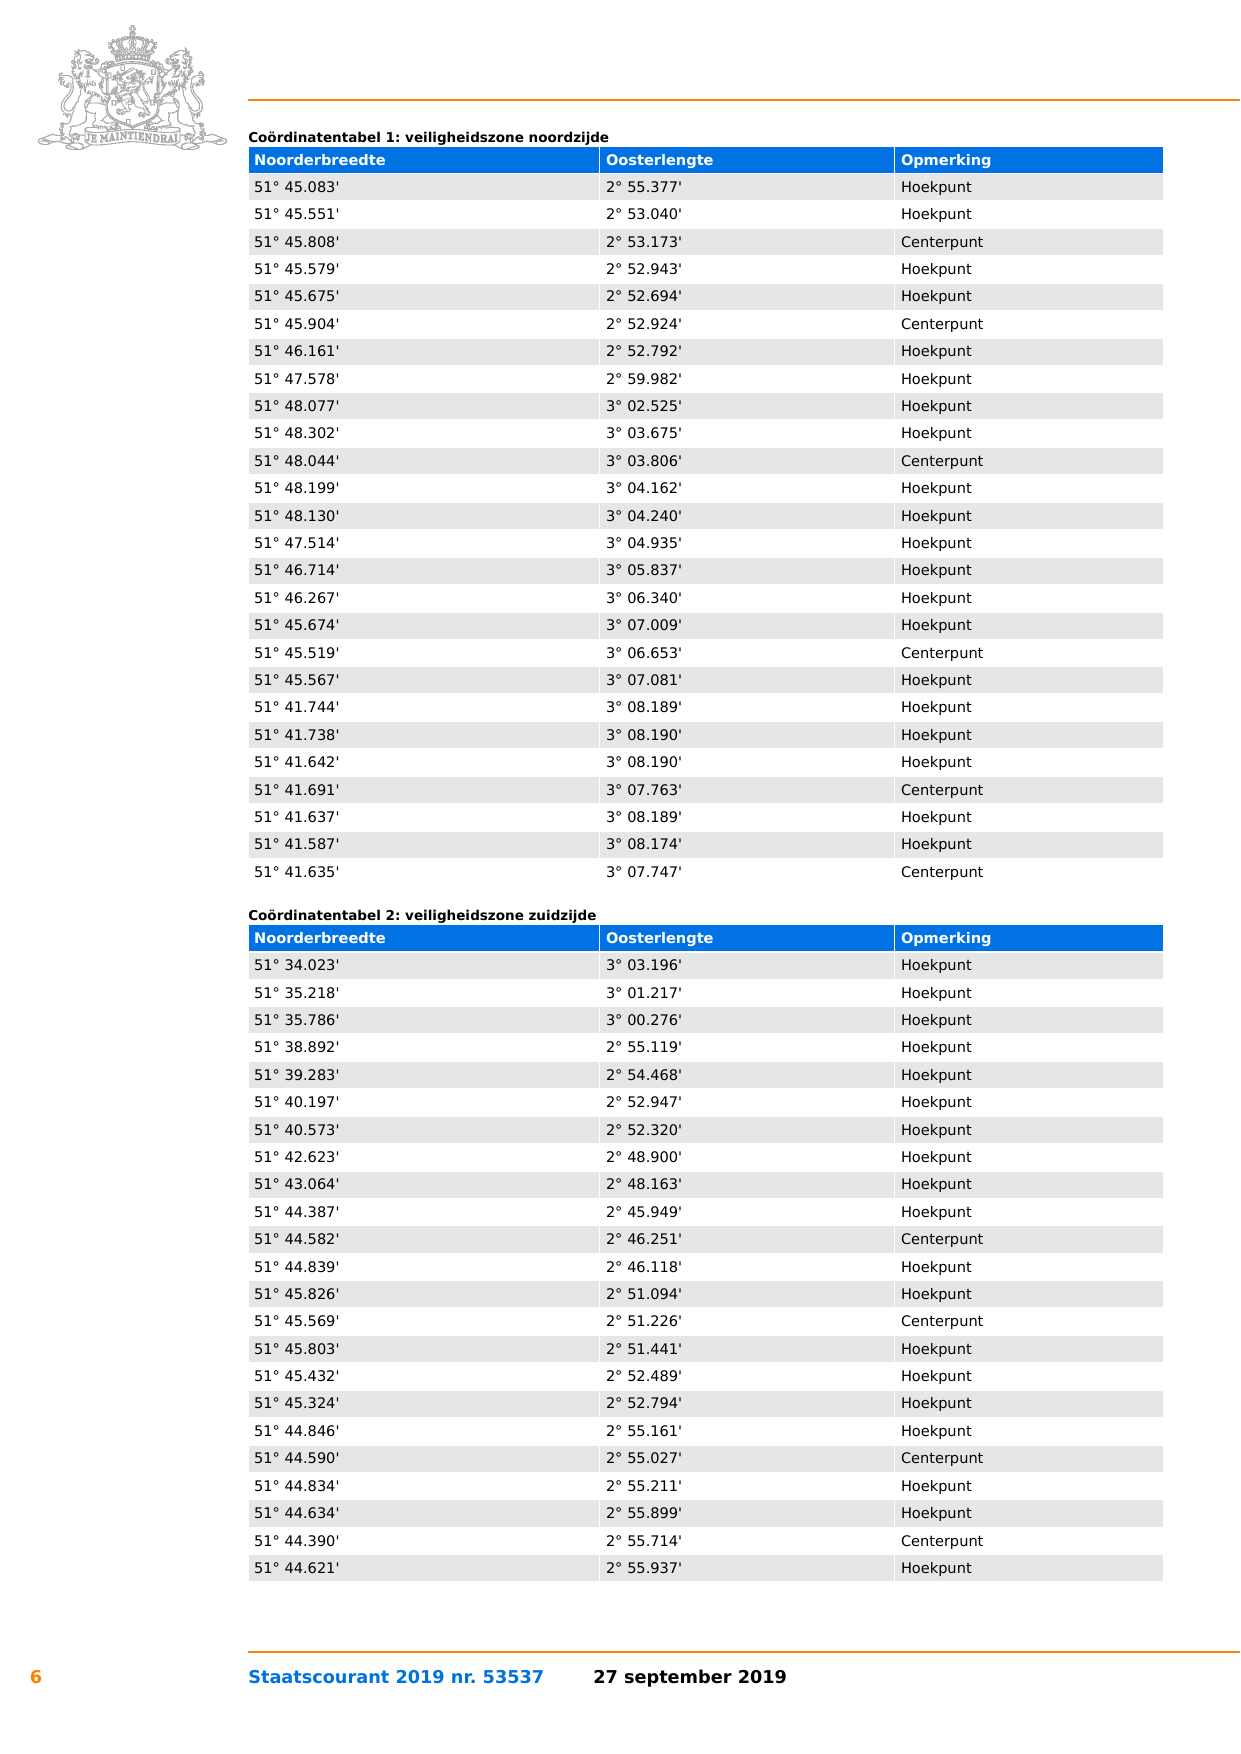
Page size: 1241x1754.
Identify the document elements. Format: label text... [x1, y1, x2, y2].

table_cell Hoekpunt [895, 832, 1163, 858]
table_cell Hoekpunt [895, 475, 1163, 502]
table_cell 2° 53.173' [600, 229, 894, 255]
table_cell Hoekpunt [895, 1117, 1163, 1143]
table_cell Hoekpunt [895, 421, 1163, 447]
table_cell 2° 55.211' [600, 1473, 894, 1499]
table_cell 2° 52.320' [600, 1117, 894, 1143]
table_cell 51° 48.199' [249, 475, 599, 502]
table_cell 51° 45.674' [249, 613, 599, 639]
table_cell Hoekpunt [895, 201, 1163, 228]
table_cell 51° 44.634' [249, 1500, 599, 1527]
table_cell 2° 54.468' [600, 1062, 894, 1088]
table_cell 3° 08.174' [600, 832, 894, 858]
table_cell Hoekpunt [895, 695, 1163, 721]
table_cell 51° 45.324' [249, 1391, 599, 1417]
table_cell Hoekpunt [895, 804, 1163, 831]
table_cell Hoekpunt [895, 1391, 1163, 1417]
table_cell 51° 42.623' [249, 1144, 599, 1171]
table_cell Centerpunt [895, 1226, 1163, 1253]
table_cell Hoekpunt [895, 1336, 1163, 1362]
table_cell 2° 52.947' [600, 1089, 894, 1116]
table_cell Hoekpunt [895, 1007, 1163, 1033]
table_cell Hoekpunt [895, 366, 1163, 392]
table_cell 51° 45.567' [249, 667, 599, 693]
table_cell Noorderbreedte [249, 925, 599, 951]
table_cell 3° 03.675' [600, 421, 894, 447]
table_cell 3° 06.340' [600, 585, 894, 611]
table_cell 51° 38.892' [249, 1035, 599, 1061]
table_cell 51° 44.846' [249, 1418, 599, 1444]
table_cell 3° 07.009' [600, 613, 894, 639]
table_cell Hoekpunt [895, 1473, 1163, 1499]
table_cell 2° 55.377' [600, 174, 894, 200]
table_cell 3° 07.747' [600, 859, 894, 885]
table_cell 2° 55.899' [600, 1500, 894, 1527]
table_cell 2° 51.441' [600, 1336, 894, 1362]
table_cell 2° 45.949' [600, 1199, 894, 1225]
table_cell Centerpunt [895, 1528, 1163, 1554]
table_cell Hoekpunt [895, 1363, 1163, 1390]
table_cell 51° 46.714' [249, 558, 599, 584]
table_cell Oosterlengte [600, 925, 894, 951]
table_cell Hoekpunt [895, 980, 1163, 1006]
table_cell 3° 04.162' [600, 475, 894, 502]
table_cell Hoekpunt [895, 1555, 1163, 1581]
table_cell 51° 39.283' [249, 1062, 599, 1088]
table_cell 2° 52.924' [600, 311, 894, 337]
table_cell Hoekpunt [895, 1254, 1163, 1280]
table_cell 51° 41.637' [249, 804, 599, 831]
table_header Coördinatentabel 1: veiligheidszone noordzijde [248, 130, 1163, 146]
table_cell 51° 48.302' [249, 421, 599, 447]
table_cell 51° 47.578' [249, 366, 599, 392]
table_cell 51° 34.023' [249, 953, 599, 979]
table_cell Hoekpunt [895, 1199, 1163, 1225]
table_cell 2° 52.694' [600, 284, 894, 310]
table_cell 2° 55.119' [600, 1035, 894, 1061]
table_cell Hoekpunt [895, 722, 1163, 748]
table_cell 51° 45.551' [249, 201, 599, 228]
table_cell 51° 48.044' [249, 448, 599, 474]
table_cell 51° 44.834' [249, 1473, 599, 1499]
table_cell 51° 48.130' [249, 503, 599, 529]
table_cell 51° 45.808' [249, 229, 599, 255]
table_cell 2° 48.163' [600, 1172, 894, 1198]
table_cell Hoekpunt [895, 530, 1163, 557]
table_cell Hoekpunt [895, 1089, 1163, 1116]
table_cell 51° 45.519' [249, 640, 599, 666]
table_cell 2° 53.040' [600, 201, 894, 228]
table_cell 51° 43.064' [249, 1172, 599, 1198]
table_cell 51° 40.197' [249, 1089, 599, 1116]
table_cell 51° 41.642' [249, 749, 599, 776]
table_cell Hoekpunt [895, 256, 1163, 283]
table_cell Centerpunt [895, 311, 1163, 337]
table_cell 3° 06.653' [600, 640, 894, 666]
table_cell 51° 45.904' [249, 311, 599, 337]
table_cell 2° 52.794' [600, 1391, 894, 1417]
table_cell Centerpunt [895, 229, 1163, 255]
table_cell 51° 44.387' [249, 1199, 599, 1225]
table_cell 51° 45.432' [249, 1363, 599, 1390]
table_cell 51° 45.675' [249, 284, 599, 310]
table_cell 2° 52.792' [600, 339, 894, 365]
table_cell Hoekpunt [895, 339, 1163, 365]
table_cell Centerpunt [895, 448, 1163, 474]
table_header Coördinatentabel 2: veiligheidszone zuidzijde [248, 908, 1163, 924]
table_cell Hoekpunt [895, 503, 1163, 529]
table_cell 51° 44.590' [249, 1446, 599, 1472]
table_cell 3° 01.217' [600, 980, 894, 1006]
table_cell Hoekpunt [895, 667, 1163, 693]
table_cell 51° 41.738' [249, 722, 599, 748]
table_cell 51° 47.514' [249, 530, 599, 557]
table_cell Centerpunt [895, 777, 1163, 803]
table_cell 2° 55.027' [600, 1446, 894, 1472]
table_cell Hoekpunt [895, 558, 1163, 584]
table_cell Hoekpunt [895, 749, 1163, 776]
table_cell 3° 07.763' [600, 777, 894, 803]
table_cell 51° 44.390' [249, 1528, 599, 1554]
table_cell 51° 41.635' [249, 859, 599, 885]
table_cell 2° 51.094' [600, 1281, 894, 1307]
table_cell 3° 02.525' [600, 393, 894, 419]
table_cell 51° 45.083' [249, 174, 599, 200]
table_cell Oosterlengte [600, 147, 894, 173]
table_cell 2° 52.489' [600, 1363, 894, 1390]
table_cell Hoekpunt [895, 953, 1163, 979]
table_cell 51° 45.579' [249, 256, 599, 283]
table_cell 51° 35.218' [249, 980, 599, 1006]
table_cell Hoekpunt [895, 1062, 1163, 1088]
table_cell 51° 44.839' [249, 1254, 599, 1280]
table_cell 2° 46.118' [600, 1254, 894, 1280]
table_cell 3° 03.806' [600, 448, 894, 474]
table_cell 3° 04.240' [600, 503, 894, 529]
table_cell 2° 52.943' [600, 256, 894, 283]
table_cell 51° 45.803' [249, 1336, 599, 1362]
table_cell 2° 46.251' [600, 1226, 894, 1253]
table_cell 51° 46.161' [249, 339, 599, 365]
table_cell 3° 04.935' [600, 530, 894, 557]
table_cell 51° 40.573' [249, 1117, 599, 1143]
table_cell Opmerking [895, 147, 1163, 173]
table_cell 3° 03.196' [600, 953, 894, 979]
table_cell 3° 08.189' [600, 695, 894, 721]
table_cell Noorderbreedte [249, 147, 599, 173]
table_cell Hoekpunt [895, 1035, 1163, 1061]
table_cell 2° 55.161' [600, 1418, 894, 1444]
table_cell Hoekpunt [895, 174, 1163, 200]
table_cell 3° 05.837' [600, 558, 894, 584]
table_cell Centerpunt [895, 859, 1163, 885]
table_cell Hoekpunt [895, 613, 1163, 639]
table_cell 3° 08.190' [600, 749, 894, 776]
table_cell 2° 48.900' [600, 1144, 894, 1171]
table_cell 51° 44.582' [249, 1226, 599, 1253]
table_cell 3° 08.190' [600, 722, 894, 748]
table_cell Hoekpunt [895, 1281, 1163, 1307]
table_cell 51° 44.621' [249, 1555, 599, 1581]
table_cell 3° 08.189' [600, 804, 894, 831]
table_cell 51° 45.569' [249, 1309, 599, 1335]
table_cell 51° 35.786' [249, 1007, 599, 1033]
table_cell Centerpunt [895, 1446, 1163, 1472]
table_cell Hoekpunt [895, 1500, 1163, 1527]
table_cell 51° 45.826' [249, 1281, 599, 1307]
table_cell Hoekpunt [895, 284, 1163, 310]
table_cell 51° 41.587' [249, 832, 599, 858]
table_cell Centerpunt [895, 1309, 1163, 1335]
table_cell 3° 00.276' [600, 1007, 894, 1033]
table_cell Centerpunt [895, 640, 1163, 666]
table_cell 51° 41.691' [249, 777, 599, 803]
table_cell Hoekpunt [895, 1172, 1163, 1198]
picture [38, 25, 227, 150]
table_cell Hoekpunt [895, 1144, 1163, 1171]
table_cell 2° 55.937' [600, 1555, 894, 1581]
table_cell Hoekpunt [895, 1418, 1163, 1444]
table_cell 2° 55.714' [600, 1528, 894, 1554]
table_cell 51° 46.267' [249, 585, 599, 611]
table_cell Hoekpunt [895, 585, 1163, 611]
table_cell 2° 59.982' [600, 366, 894, 392]
table_cell Opmerking [895, 925, 1163, 951]
table_cell 51° 48.077' [249, 393, 599, 419]
table_cell 3° 07.081' [600, 667, 894, 693]
table_cell 51° 41.744' [249, 695, 599, 721]
table_cell 2° 51.226' [600, 1309, 894, 1335]
table_cell Hoekpunt [895, 393, 1163, 419]
